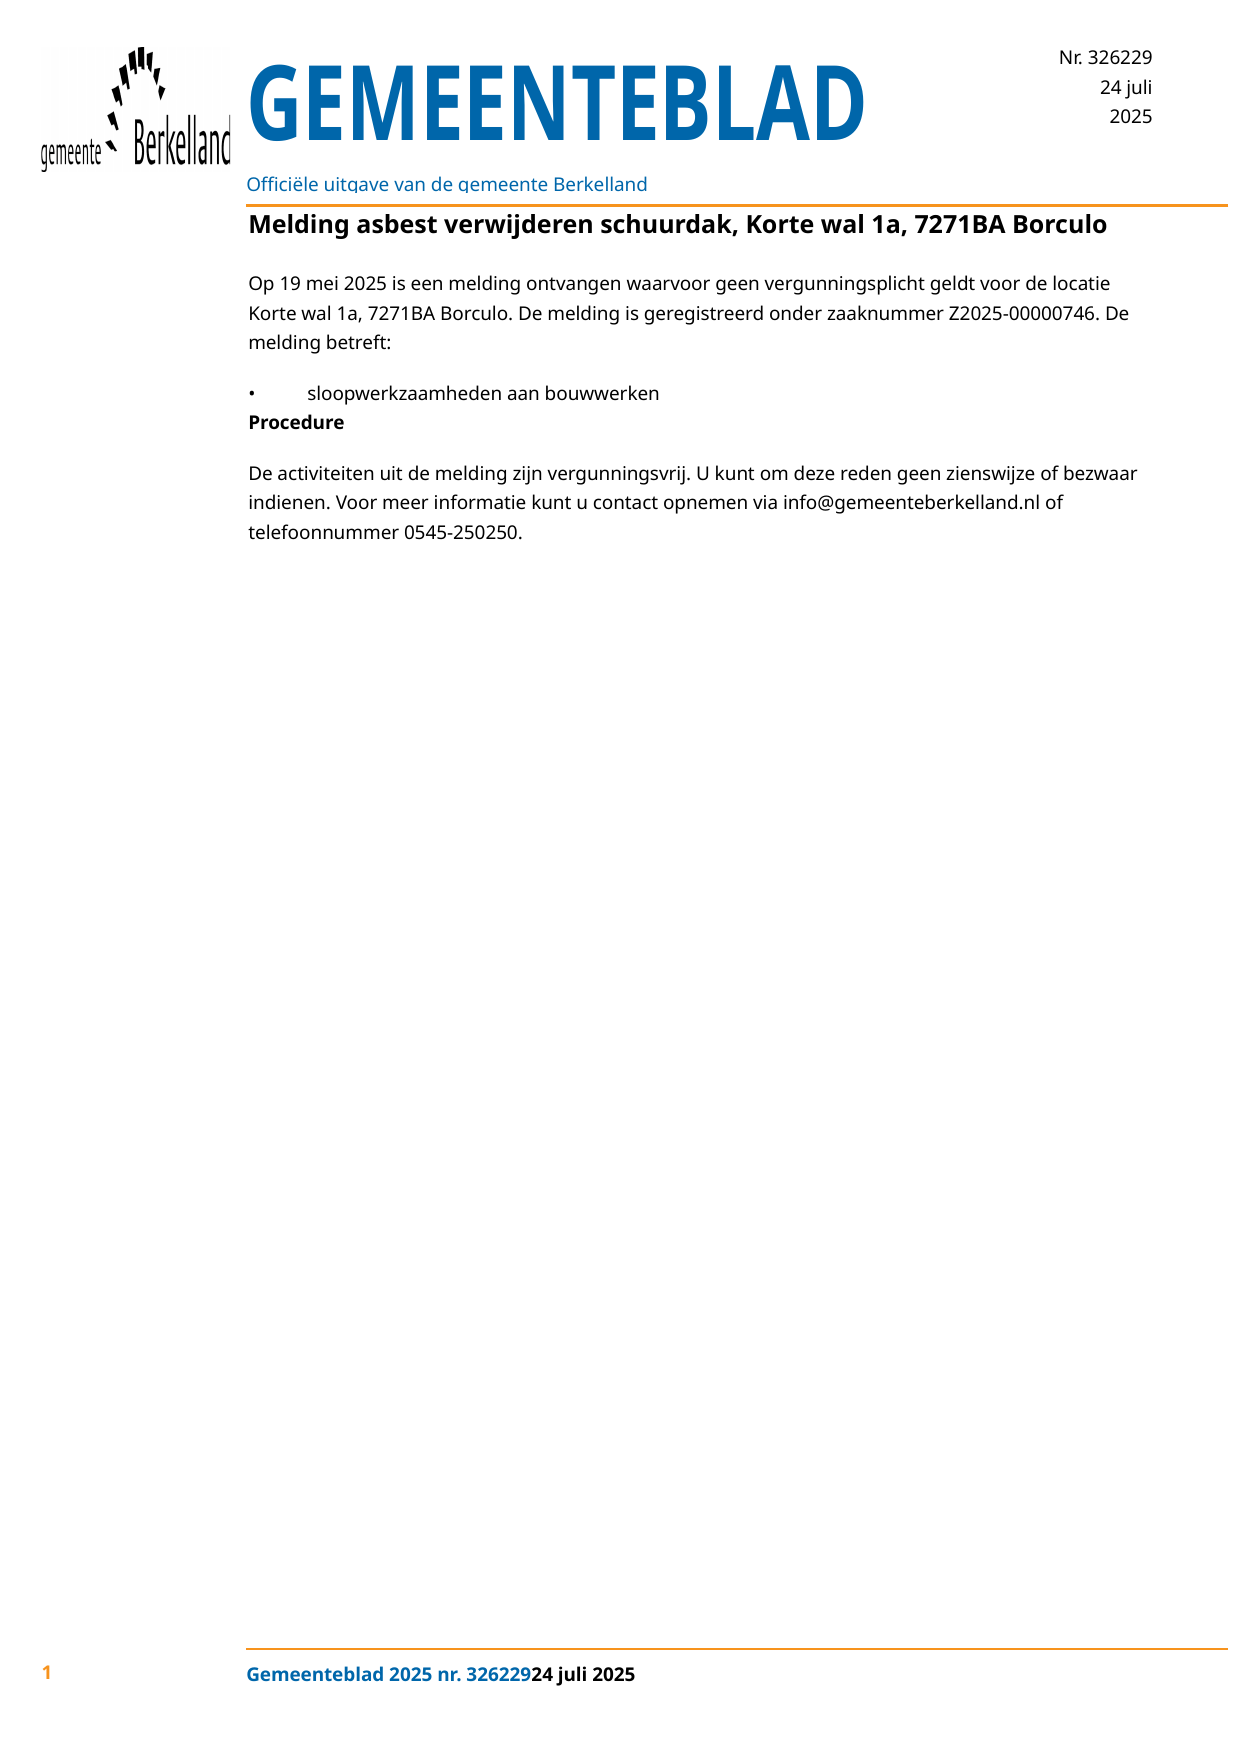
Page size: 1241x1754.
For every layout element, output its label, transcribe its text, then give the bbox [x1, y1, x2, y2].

text De activiteiten uit de melding zijn vergunningsvrij. U kunt om deze reden geen zienswijze of bezwaar indienen. Voor meer informatie kunt u contact opnemen via info@gemeenteberkelland.nl of telefoonnummer 0545-250250. [248, 460, 1152, 545]
text Procedure [248, 409, 1152, 435]
text Melding asbest verwijderen schuurdak, Korte wal 1a, 7271BA Borculo [248, 207, 1152, 241]
text Op 19 mei 2025 is een melding ontvangen waarvoor geen vergunningsplicht geldt voor de locatie Korte wal 1a, 7271BA Borculo. De melding is geregistreerd onder zaaknummer Z2025-00000746. De melding betreft: [248, 270, 1152, 355]
list sloopwerkzaamheden aan bouwwerken [248, 380, 1152, 406]
picture [41, 47, 231, 172]
